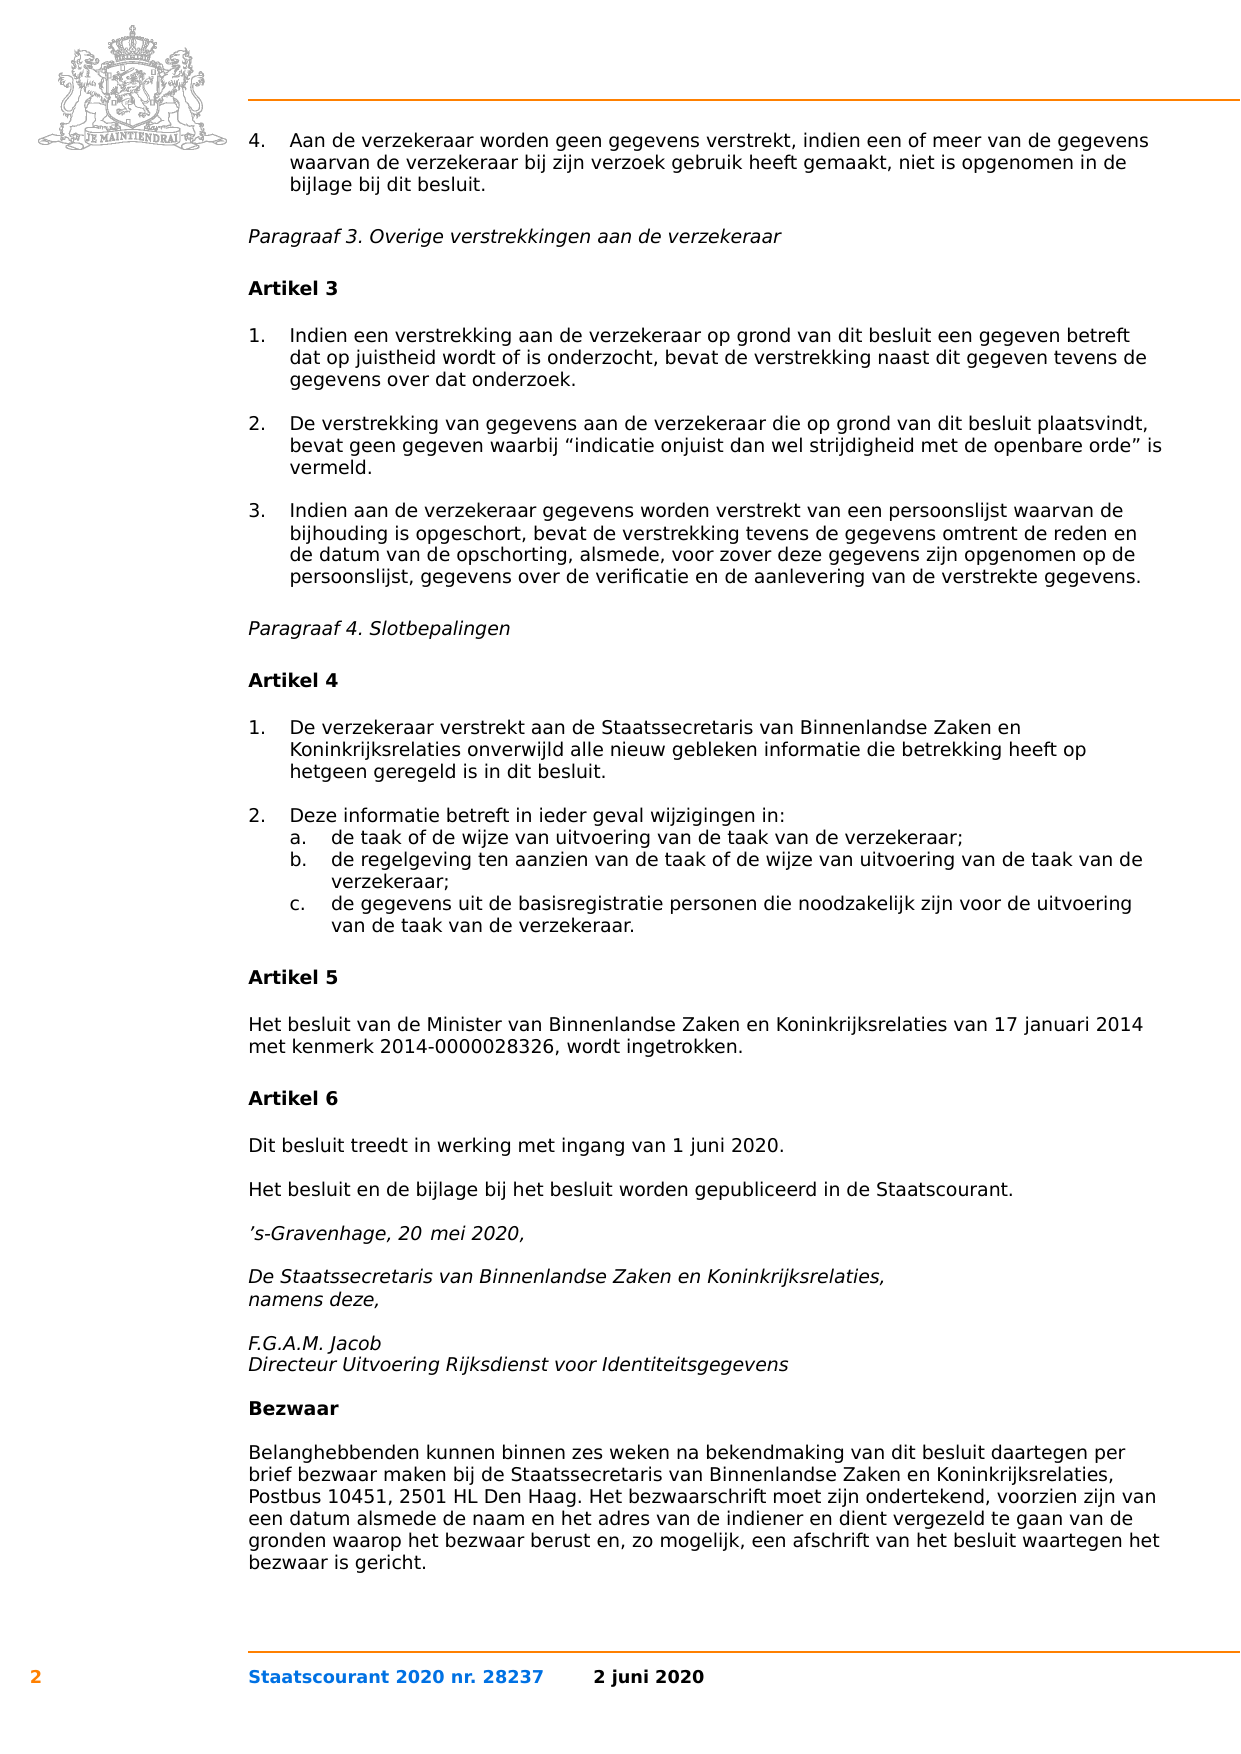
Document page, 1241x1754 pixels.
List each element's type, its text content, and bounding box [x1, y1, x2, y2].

subtitle Paragraaf 3. Overige verstrekkingen aan de verzekeraar [248, 226, 1163, 248]
text 3. Indien aan de verzekeraar gegevens worden verstrekt van een persoonslijst waarvan de bijhouding is opgeschort, bevat de verstrekking tevens de gegevens omtrent de reden en de datum van de opschorting, alsmede, voor zover deze gegevens zijn opgenomen op de persoonslijst, gegevens over de verificatie en de aanlevering van de verstrekte gegevens. [248, 500, 1163, 588]
subtitle Artikel 5 [248, 967, 1163, 989]
text 2. Deze informatie betreft in ieder geval wijzigingen in: [248, 805, 1163, 827]
text Dit besluit treedt in werking met ingang van 1 juni 2020. [248, 1135, 1163, 1157]
picture [38, 25, 227, 150]
text ’s-Gravenhage, 20 mei 2020, [248, 1223, 1163, 1244]
subtitle Paragraaf 4. Slotbepalingen [248, 618, 1163, 640]
text Het besluit en de bijlage bij het besluit worden gepubliceerd in de Staatscourant. [248, 1179, 1163, 1201]
text Bezwaar [248, 1398, 1163, 1420]
subtitle Artikel 3 [248, 278, 1163, 300]
subtitle Artikel 6 [248, 1088, 1163, 1110]
text a. de taak of de wijze van uitvoering van de taak van de verzekeraar; [289, 827, 1163, 849]
text 1. De verzekeraar verstrekt aan de Staatssecretaris van Binnenlandse Zaken en Koninkrijksrelaties onverwijld alle nieuw gebleken informatie die betrekking heeft op hetgeen geregeld is in dit besluit. [248, 717, 1163, 783]
text 4. Aan de verzekeraar worden geen gegevens verstrekt, indien een of meer van de gegevens waarvan de verzekeraar bij zijn verzoek gebruik heeft gemaakt, niet is opgenomen in de bijlage bij dit besluit. [248, 130, 1163, 196]
text Het besluit van de Minister van Binnenlandse Zaken en Koninkrijksrelaties van 17 januari 2014 met kenmerk 2014-0000028326, wordt ingetrokken. [248, 1014, 1163, 1058]
text De Staatssecretaris van Binnenlandse Zaken en Koninkrijksrelaties, namens deze, F.G.A.M. Jacob Directeur Uitvoering Rijksdienst voor Identiteitsgegevens [248, 1266, 1163, 1376]
text Belanghebbenden kunnen binnen zes weken na bekendmaking van dit besluit daartegen per brief bezwaar maken bij de Staatssecretaris van Binnenlandse Zaken en Koninkrijksrelaties, Postbus 10451, 2501 HL Den Haag. Het bezwaarschrift moet zijn ondertekend, voorzien zijn van een datum alsmede de naam en het adres van de indiener en dient vergezeld te gaan van de gronden waarop het bezwaar berust en, zo mogelijk, een afschrift van het besluit waartegen het bezwaar is gericht. [248, 1442, 1163, 1574]
text 2. De verstrekking van gegevens aan de verzekeraar die op grond van dit besluit plaatsvindt, bevat geen gegeven waarbij “indicatie onjuist dan wel strijdigheid met de openbare orde” is vermeld. [248, 413, 1163, 478]
text c. de gegevens uit de basisregistratie personen die noodzakelijk zijn voor de uitvoering van de taak van de verzekeraar. [289, 893, 1163, 937]
subtitle Artikel 4 [248, 670, 1163, 692]
text b. de regelgeving ten aanzien van de taak of de wijze van uitvoering van de taak van de verzekeraar; [289, 849, 1163, 893]
text 1. Indien een verstrekking aan de verzekeraar op grond van dit besluit een gegeven betreft dat op juistheid wordt of is onderzocht, bevat de verstrekking naast dit gegeven tevens de gegevens over dat onderzoek. [248, 325, 1163, 391]
